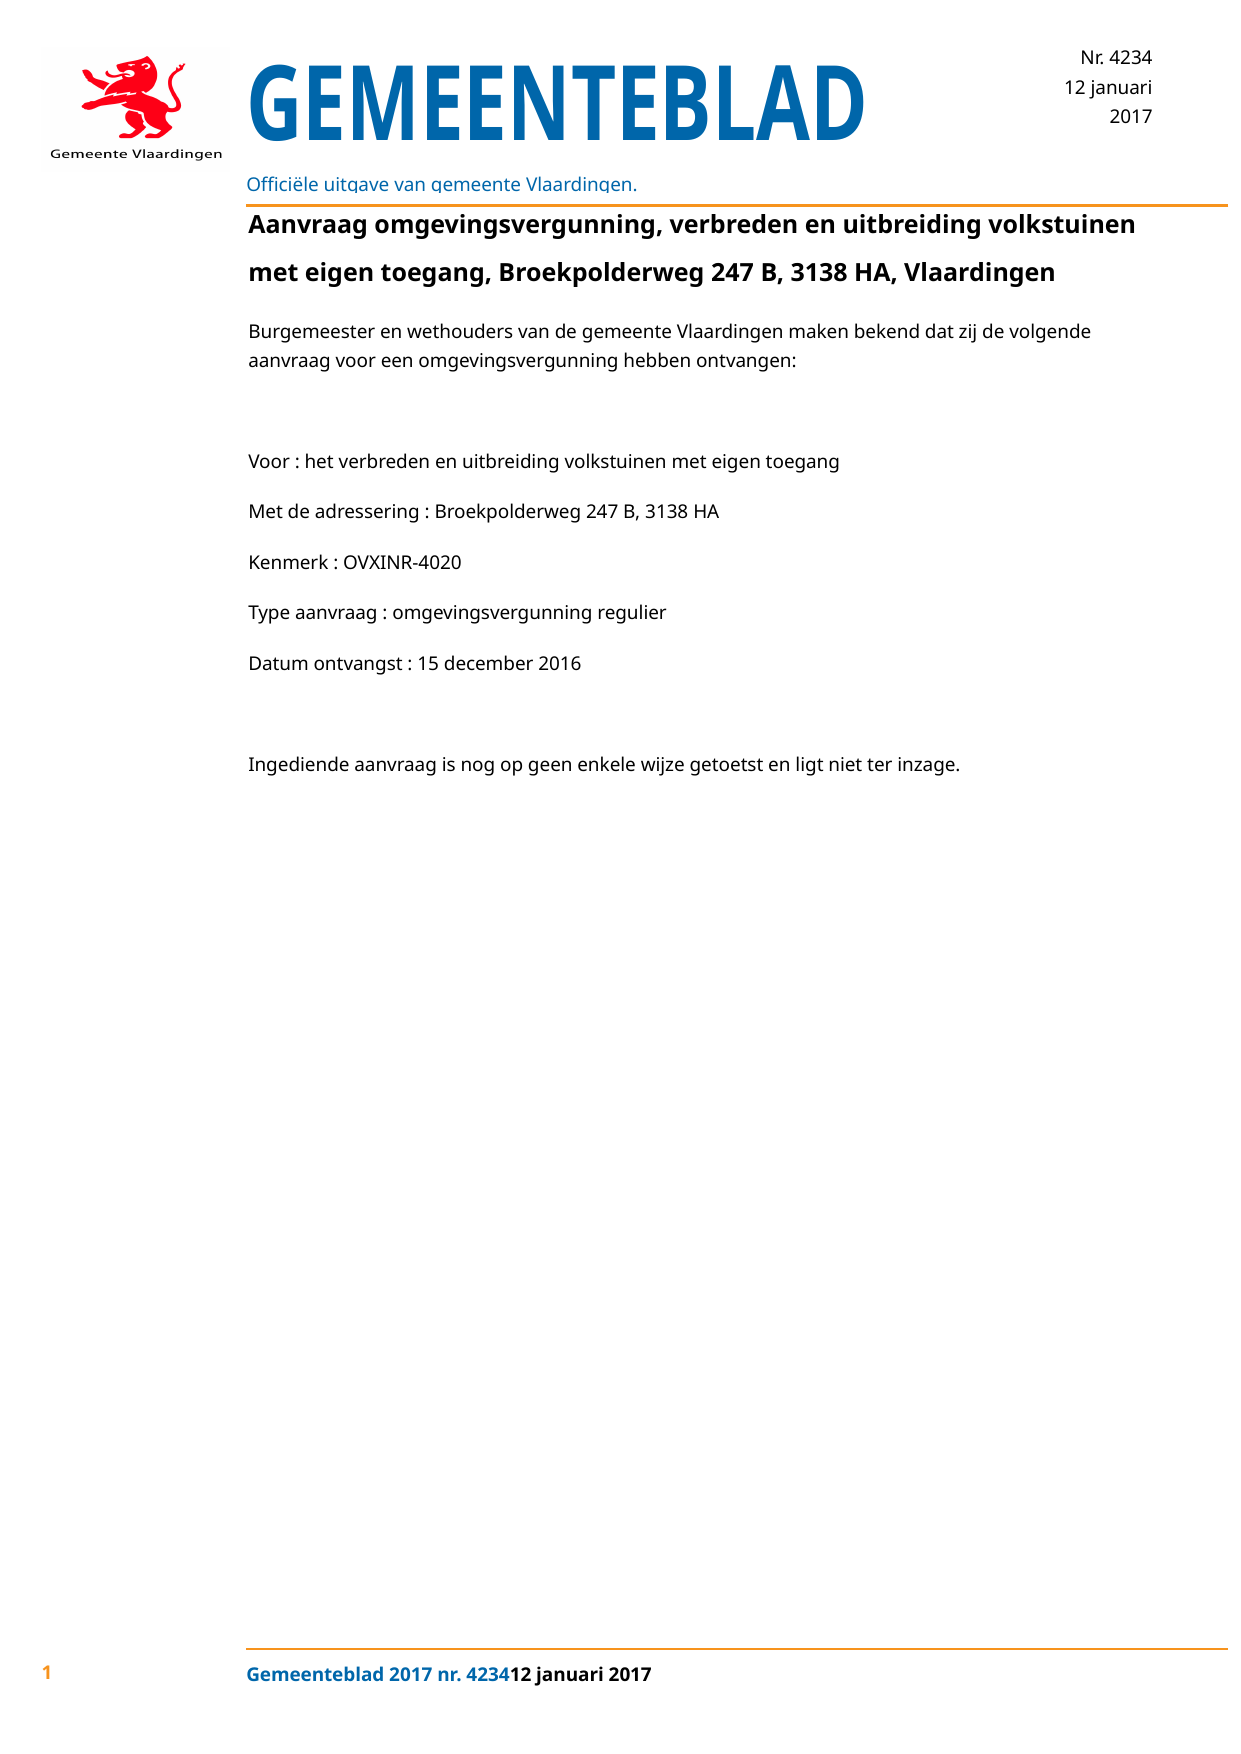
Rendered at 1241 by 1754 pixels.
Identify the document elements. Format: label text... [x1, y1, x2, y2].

text Met de adressering : Broekpolderweg 247 B, 3138 HA [248, 499, 1152, 524]
picture [41, 47, 231, 172]
text Type aanvraag : omgevingsvergunning regulier [248, 599, 1152, 625]
text Datum ontvangst : 15 december 2016 [248, 650, 1152, 676]
text Aanvraag omgevingsvergunning, verbreden en uitbreiding volkstuinen met eigen toegang, Broekpolderweg 247 B, 3138 HA, Vlaardingen [248, 207, 1152, 288]
text Burgemeester en wethouders van de gemeente Vlaardingen maken bekend dat zij de volgende aanvraag voor een omgevingsvergunning hebben ontvangen: [248, 318, 1152, 373]
text Ingediende aanvraag is nog op geen enkele wijze getoetst en ligt niet ter inzage. [248, 751, 1152, 777]
text Voor : het verbreden en uitbreiding volkstuinen met eigen toegang [248, 448, 1152, 474]
text Kenmerk : OVXINR-4020 [248, 549, 1152, 575]
